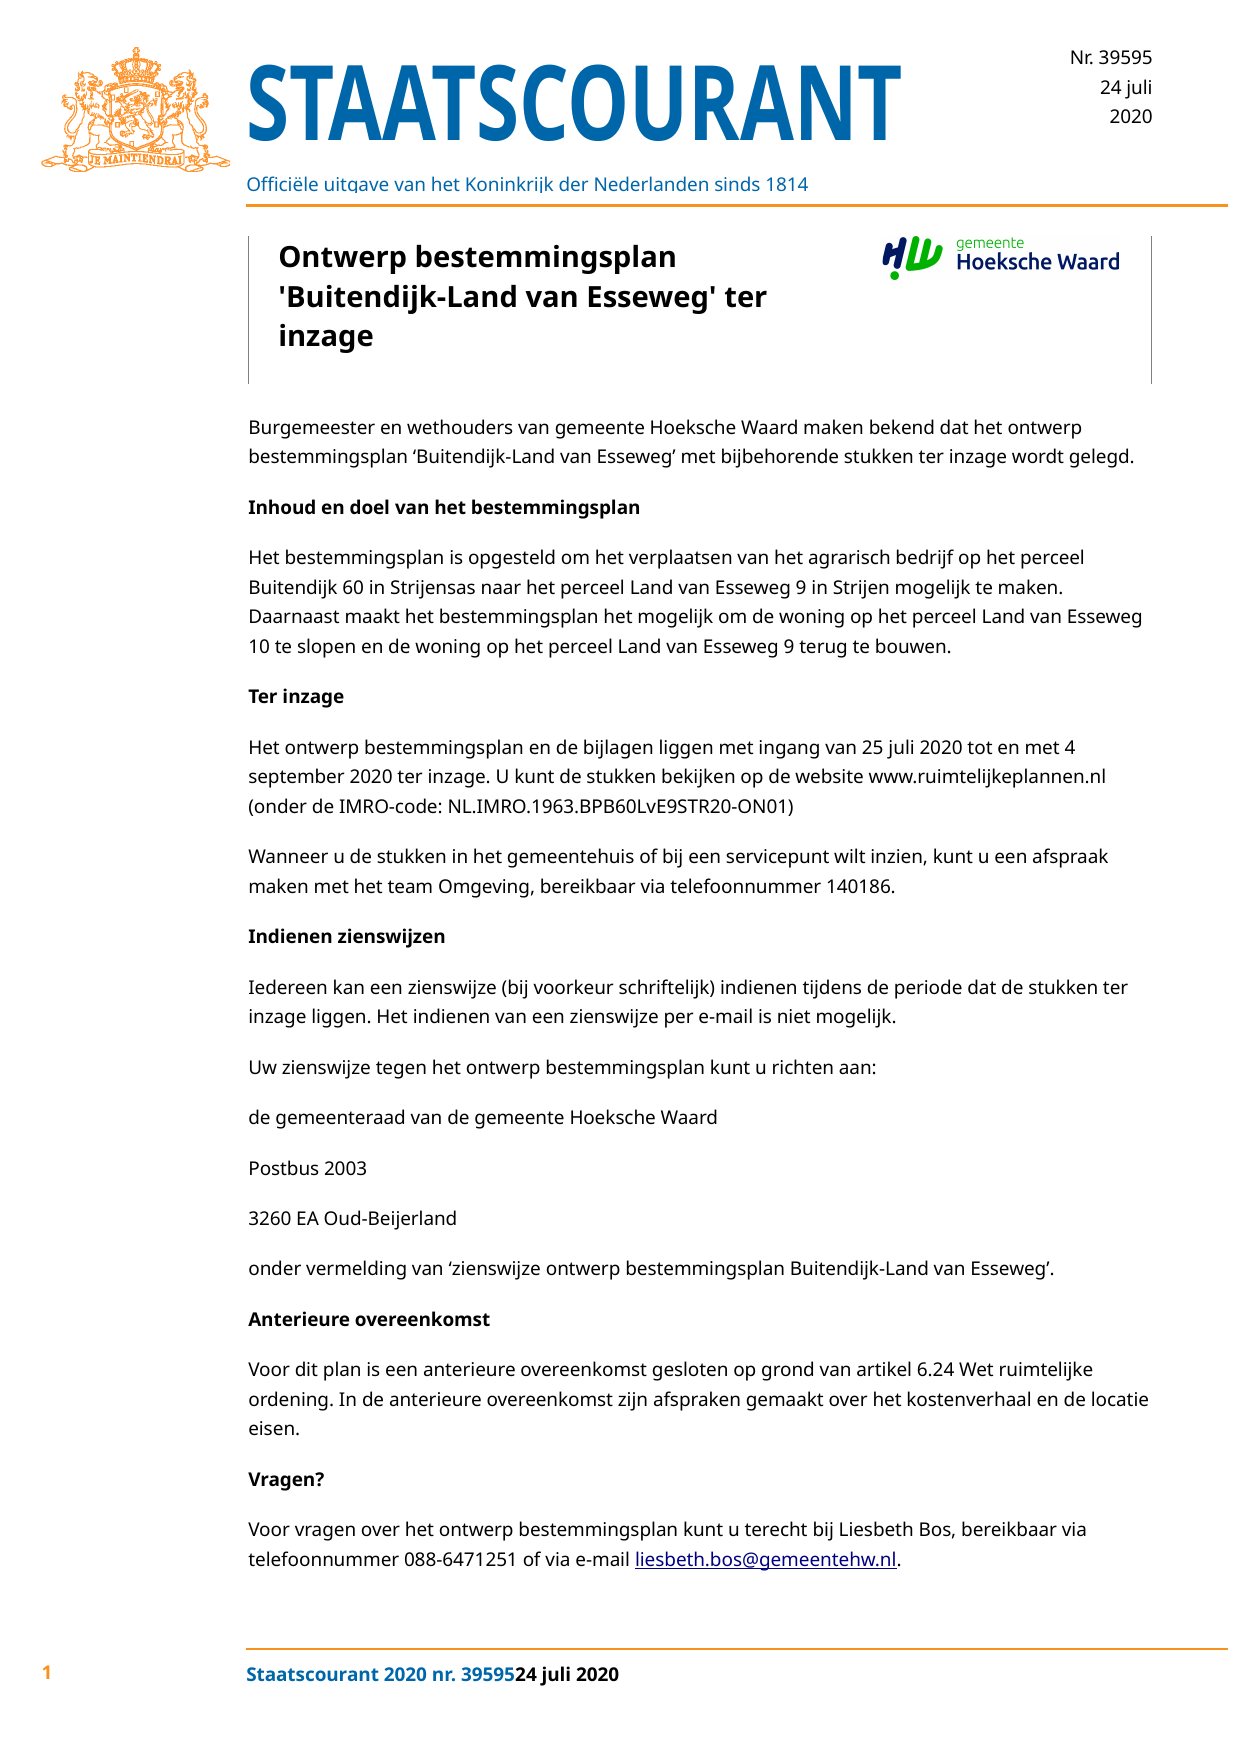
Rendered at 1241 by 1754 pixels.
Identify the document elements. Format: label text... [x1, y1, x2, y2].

text Uw zienswijze tegen het ontwerp bestemmingsplan kunt u richten aan: [248, 1054, 1152, 1080]
text Voor dit plan is een anterieure overeenkomst gesloten op grond van artikel 6.24 Wet ruimtelijke ordening. In de anterieure overeenkomst zijn afspraken gemaakt over het kostenverhaal en de locatie eisen. [248, 1356, 1152, 1441]
text Vragen? [248, 1466, 1152, 1492]
text Ter inzage [248, 683, 1152, 709]
text Indienen zienswijzen [248, 923, 1152, 949]
text de gemeenteraad van de gemeente Hoeksche Waard [248, 1104, 1152, 1130]
text Het ontwerp bestemmingsplan en de bijlagen liggen met ingang van 25 juli 2020 tot en met 4 september 2020 ter inzage. U kunt de stukken bekijken op de website www.ruimtelijkeplannen.nl (onder de IMRO-code: NL.IMRO.1963.BPB60LvE9STR20-ON01) [248, 734, 1152, 819]
text 3260 EA Oud-Beijerland [248, 1205, 1152, 1231]
text Iedereen kan een zienswijze (bij voorkeur schriftelijk) indienen tijdens de periode dat de stukken ter inzage liggen. Het indienen van een zienswijze per e-mail is niet mogelijk. [248, 974, 1152, 1029]
table_header Ontwerp bestemmingsplan 'Buitendijk-Land van Esseweg' ter inzage [249, 236, 850, 384]
text onder vermelding van ‘zienswijze ontwerp bestemmingsplan Buitendijk-Land van Esseweg’. [248, 1256, 1152, 1281]
text Wanneer u de stukken in het gemeentehuis of bij een servicepunt wilt inzien, kunt u een afspraak maken met het team Omgeving, bereikbaar via telefoonnummer 140186. [248, 843, 1152, 899]
text Het bestemmingsplan is opgesteld om het verplaatsen van het agrarisch bedrijf op het perceel Buitendijk 60 in Strijensas naar het perceel Land van Esseweg 9 in Strijen mogelijk te maken. Daarnaast maakt het bestemmingsplan het mogelijk om de woning op het perceel Land van Esseweg 10 te slopen en de woning op het perceel Land van Esseweg 9 terug te bouwen. [248, 544, 1152, 659]
text Burgemeester en wethouders van gemeente Hoeksche Waard maken bekend dat het ontwerp bestemmingsplan ‘Buitendijk-Land van Esseweg’ met bijbehorende stukken ter inzage wordt gelegd. [248, 414, 1152, 469]
table_header [850, 236, 1151, 384]
picture [882, 236, 1119, 280]
text Postbus 2003 [248, 1155, 1152, 1181]
picture [41, 47, 231, 172]
text Inhoud en doel van het bestemmingsplan [248, 494, 1152, 520]
text Anterieure overeenkomst [248, 1306, 1152, 1332]
text Voor vragen over het ontwerp bestemmingsplan kunt u terecht bij Liesbeth Bos, bereikbaar via telefoonnummer 088-6471251 of via e-mail liesbeth.bos@gemeentehw.nl. [248, 1516, 1152, 1572]
